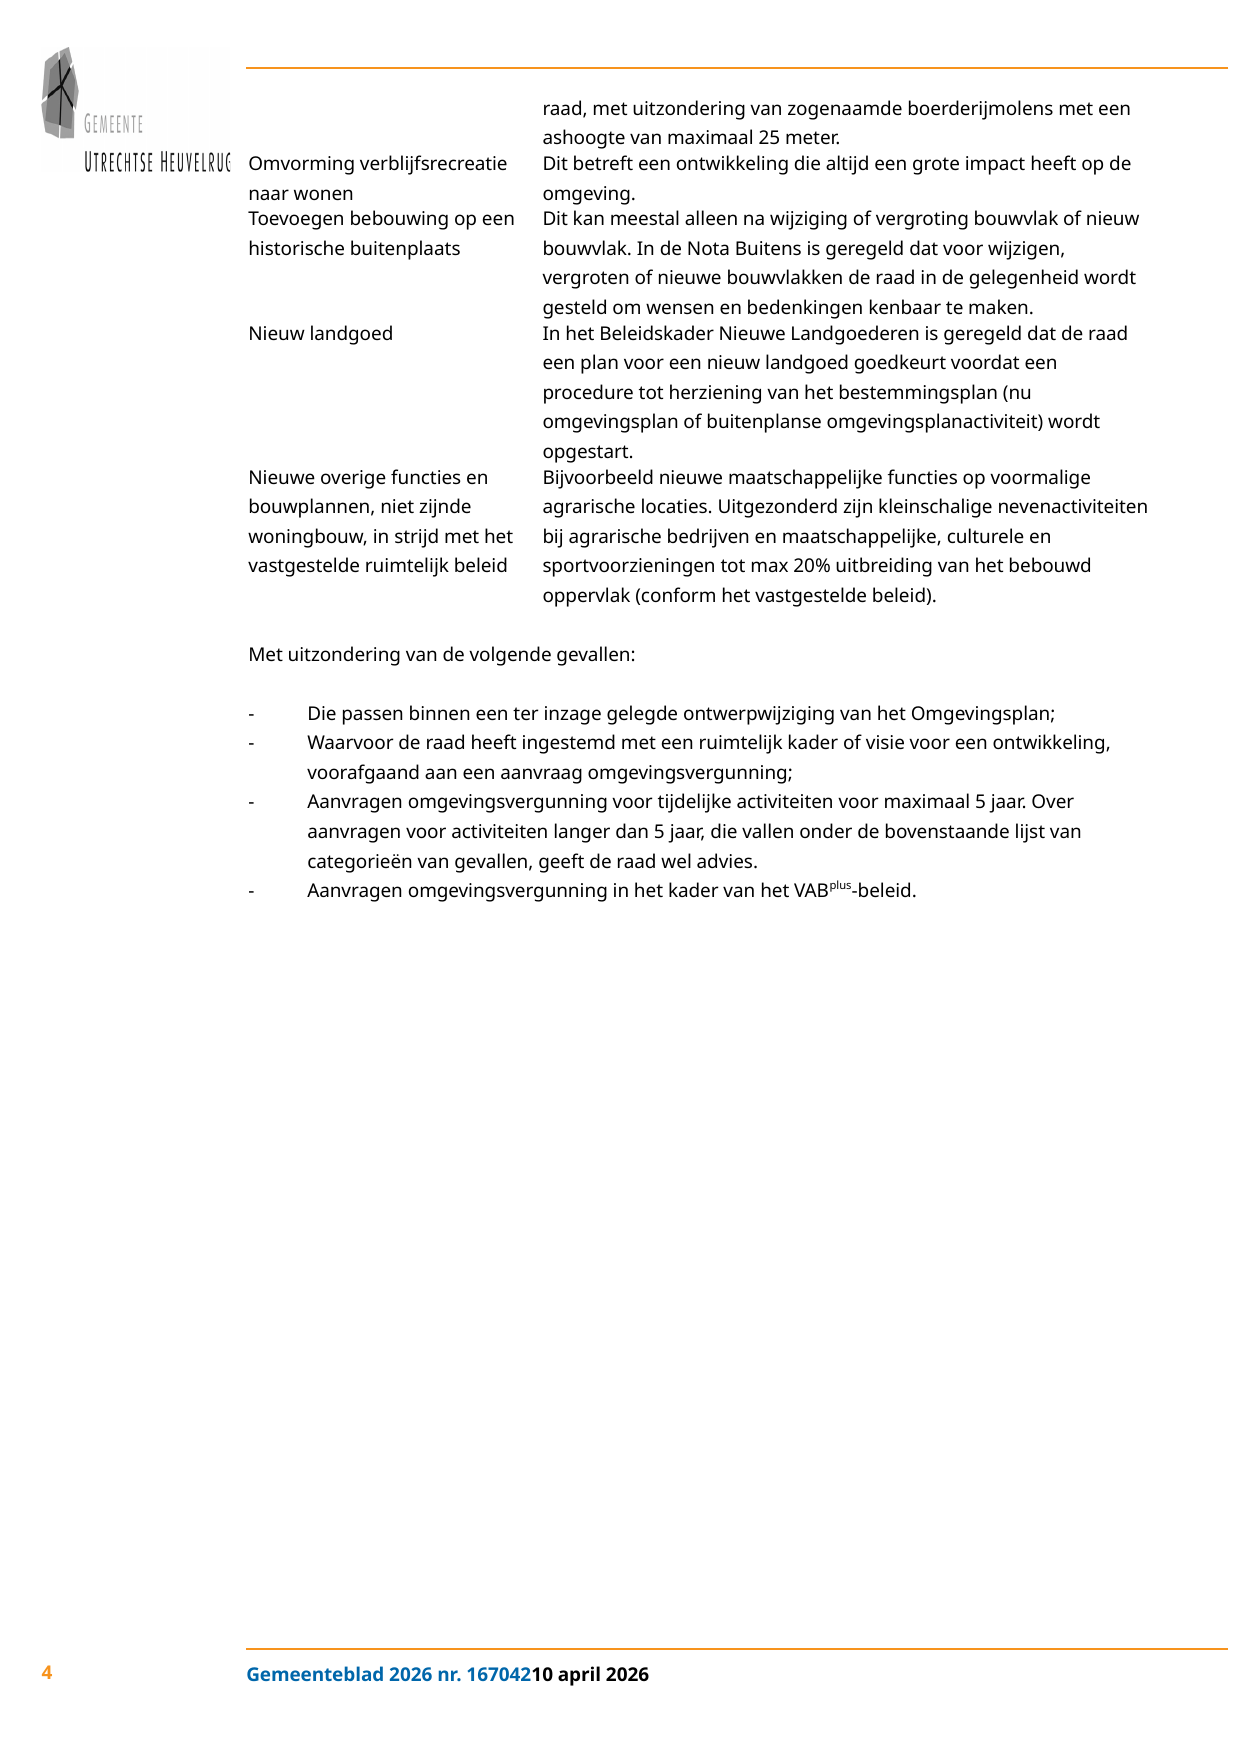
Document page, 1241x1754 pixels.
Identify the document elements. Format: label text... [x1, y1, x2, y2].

table_cell Omvorming verblijfsrecreatie naar wonen [248, 150, 542, 205]
list Die passen binnen een ter inzage gelegde ontwerpwijziging van het Omgevingsplan; [248, 700, 1152, 726]
list Aanvragen omgevingsvergunning voor tijdelijke activiteiten voor maximaal 5 jaar. Over aanvragen voor activiteiten langer dan 5 jaar, die vallen onder de bovenstaande lijst van categorieën van gevallen, geeft de raad wel advies. [248, 789, 1152, 874]
table_cell Nieuw landgoed [248, 320, 542, 464]
table_cell Dit kan meestal alleen na wijziging of vergroting bouwvlak of nieuw bouwvlak. In de Nota Buitens is geregeld dat voor wijzigen, vergroten of nieuwe bouwvlakken de raad in de gelegenheid wordt gesteld om wensen en bedenkingen kenbaar te maken. [542, 205, 1152, 320]
table_cell Nieuwe overige functies en bouwplannen, niet zijnde woningbouw, in strijd met het vastgestelde ruimtelijk beleid [248, 464, 542, 608]
text Met uitzondering van de volgende gevallen: [248, 641, 1152, 667]
table_cell Toevoegen bebouwing op een historische buitenplaats [248, 205, 542, 320]
table_cell Dit betreft een ontwikkeling die altijd een grote impact heeft op de omgeving. [542, 150, 1152, 205]
table_cell [248, 95, 542, 150]
list Aanvragen omgevingsvergunning in het kader van het VABplus-beleid. [248, 877, 1152, 903]
table_cell Bijvoorbeeld nieuwe maatschappelijke functies op voormalige agrarische locaties. Uitgezonderd zijn kleinschalige nevenactiviteiten bij agrarische bedrijven en maatschappelijke, culturele en sportvoorzieningen tot max 20% uitbreiding van het bebouwd oppervlak (conform het vastgestelde beleid). [542, 464, 1152, 608]
table_cell In het Beleidskader Nieuwe Landgoederen is geregeld dat de raad een plan voor een nieuw landgoed goedkeurt voordat een procedure tot herziening van het bestemmingsplan (nu omgevingsplan of buitenplanse omgevingsplanactiviteit) wordt opgestart. [542, 320, 1152, 464]
list Waarvoor de raad heeft ingestemd met een ruimtelijk kader of visie voor een ontwikkeling, voorafgaand aan een aanvraag omgevingsvergunning; [248, 729, 1152, 785]
picture [41, 47, 231, 172]
table_cell raad, met uitzondering van zogenaamde boerderijmolens met een ashoogte van maximaal 25 meter. [542, 95, 1152, 150]
